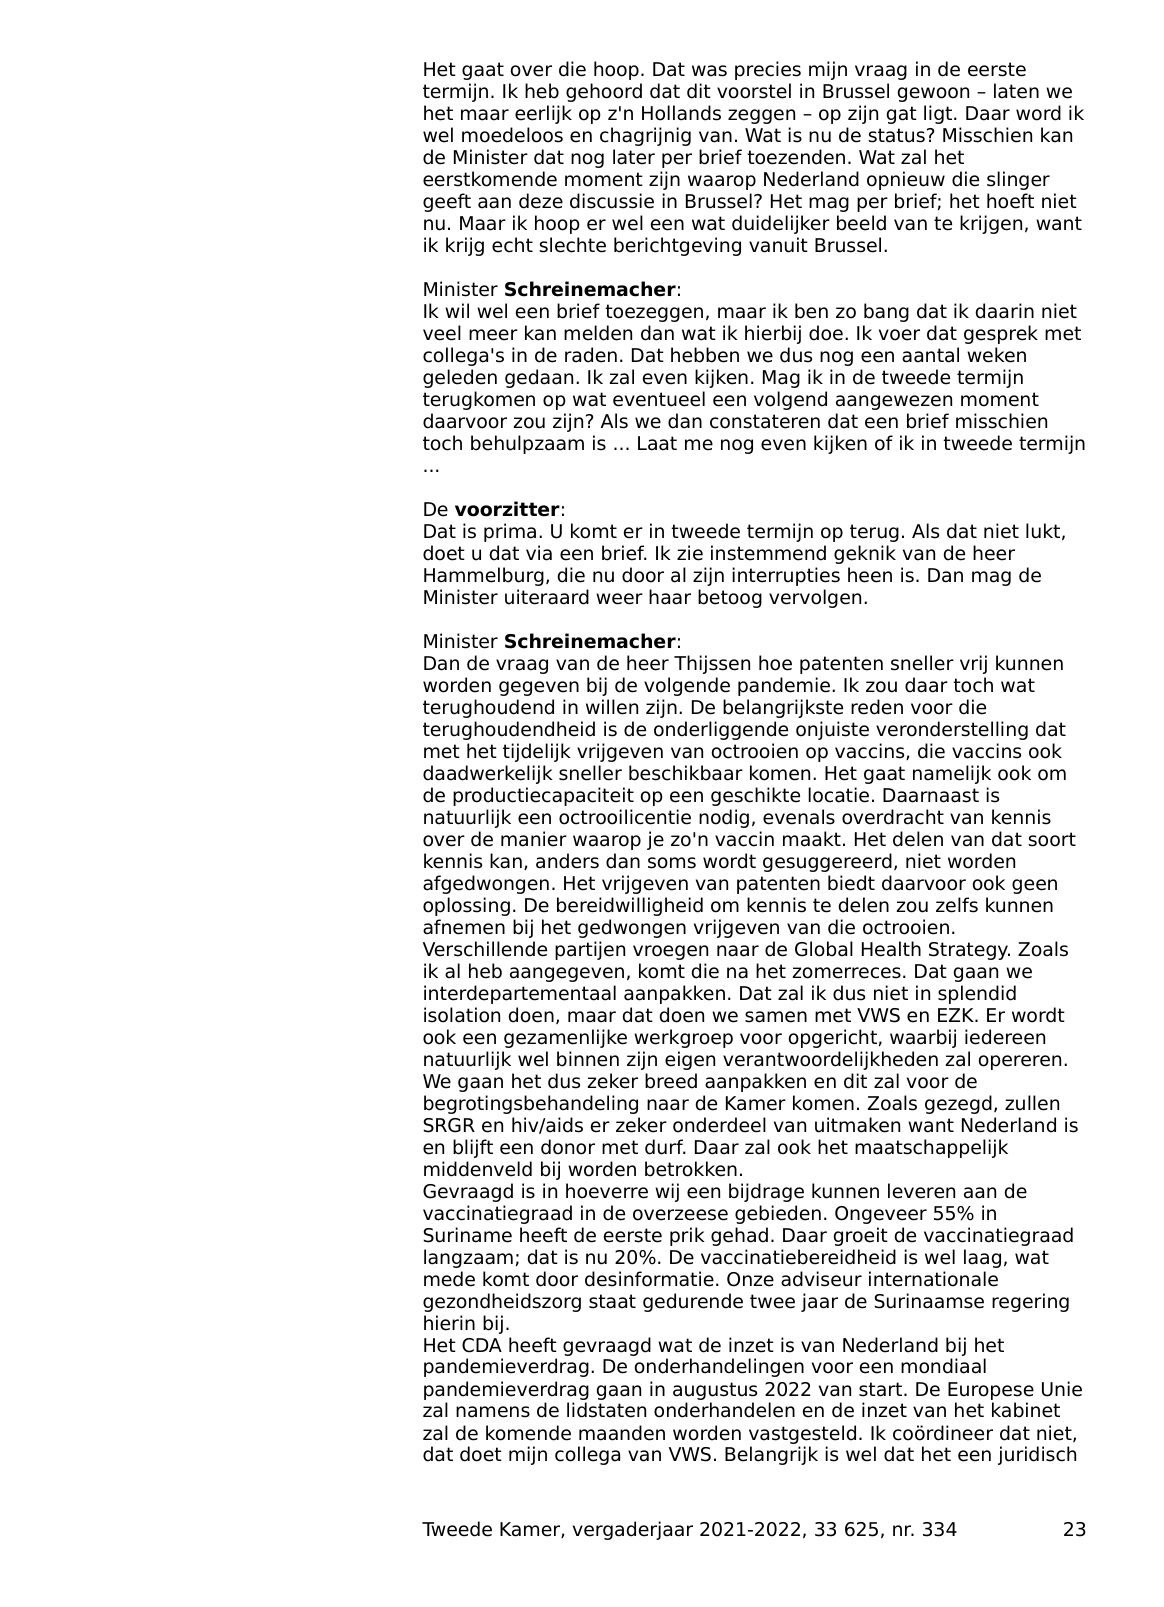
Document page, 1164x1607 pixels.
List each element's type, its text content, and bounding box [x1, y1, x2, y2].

text De voorzitter: [422, 499, 1087, 521]
text Minister Schreinemacher: [422, 631, 1087, 653]
text Dat is prima. U komt er in tweede termijn op terug. Als dat niet lukt, doet u dat via een brief. Ik zie instemmend geknik van de heer Hammelburg, die nu door al zijn interrupties heen is. Dan mag de Minister uiteraard weer haar betoog vervolgen. [422, 521, 1087, 609]
text Het CDA heeft gevraagd wat de inzet is van Nederland bij het pandemieverdrag. De onderhandelingen voor een mondiaal pandemieverdrag gaan in augustus 2022 van start. De Europese Unie zal namens de lidstaten onderhandelen en de inzet van het kabinet zal de komende maanden worden vastgesteld. Ik coördineer dat niet, dat doet mijn collega van VWS. Belangrijk is wel dat het een juridisch [422, 1334, 1087, 1466]
text Verschillende partijen vroegen naar de Global Health Strategy. Zoals ik al heb aangegeven, komt die na het zomerreces. Dat gaan we interdepartementaal aanpakken. Dat zal ik dus niet in splendid isolation doen, maar dat doen we samen met VWS en EZK. Er wordt ook een gezamenlijke werkgroep voor opgericht, waarbij iedereen natuurlijk wel binnen zijn eigen verantwoordelijkheden zal opereren. We gaan het dus zeker breed aanpakken en dit zal voor de begrotingsbehandeling naar de Kamer komen. Zoals gezegd, zullen SRGR en hiv/aids er zeker onderdeel van uitmaken want Nederland is en blijft een donor met durf. Daar zal ook het maatschappelijk middenveld bij worden betrokken. [422, 939, 1087, 1181]
text Minister Schreinemacher: [422, 279, 1087, 301]
text Dan de vraag van de heer Thijssen hoe patenten sneller vrij kunnen worden gegeven bij de volgende pandemie. Ik zou daar toch wat terughoudend in willen zijn. De belangrijkste reden voor die terughoudendheid is de onderliggende onjuiste veronderstelling dat met het tijdelijk vrijgeven van octrooien op vaccins, die vaccins ook daadwerkelijk sneller beschikbaar komen. Het gaat namelijk ook om de productiecapaciteit op een geschikte locatie. Daarnaast is natuurlijk een octrooilicentie nodig, evenals overdracht van kennis over de manier waarop je zo'n vaccin maakt. Het delen van dat soort kennis kan, anders dan soms wordt gesuggereerd, niet worden afgedwongen. Het vrijgeven van patenten biedt daarvoor ook geen oplossing. De bereidwilligheid om kennis te delen zou zelfs kunnen afnemen bij het gedwongen vrijgeven van die octrooien. [422, 653, 1087, 939]
text Het gaat over die hoop. Dat was precies mijn vraag in de eerste termijn. Ik heb gehoord dat dit voorstel in Brussel gewoon – laten we het maar eerlijk op z'n Hollands zeggen – op zijn gat ligt. Daar word ik wel moedeloos en chagrijnig van. Wat is nu de status? Misschien kan de Minister dat nog later per brief toezenden. Wat zal het eerstkomende moment zijn waarop Nederland opnieuw die slinger geeft aan deze discussie in Brussel? Het mag per brief; het hoeft niet nu. Maar ik hoop er wel een wat duidelijker beeld van te krijgen, want ik krijg echt slechte berichtgeving vanuit Brussel. [422, 59, 1087, 257]
text Gevraagd is in hoeverre wij een bijdrage kunnen leveren aan de vaccinatiegraad in de overzeese gebieden. Ongeveer 55% in Suriname heeft de eerste prik gehad. Daar groeit de vaccinatiegraad langzaam; dat is nu 20%. De vaccinatiebereidheid is wel laag, wat mede komt door desinformatie. Onze adviseur internationale gezondheidszorg staat gedurende twee jaar de Surinaamse regering hierin bij. [422, 1181, 1087, 1334]
text Ik wil wel een brief toezeggen, maar ik ben zo bang dat ik daarin niet veel meer kan melden dan wat ik hierbij doe. Ik voer dat gesprek met collega's in de raden. Dat hebben we dus nog een aantal weken geleden gedaan. Ik zal even kijken. Mag ik in de tweede termijn terugkomen op wat eventueel een volgend aangewezen moment daarvoor zou zijn? Als we dan constateren dat een brief misschien toch behulpzaam is ... Laat me nog even kijken of ik in tweede termijn ... [422, 301, 1087, 477]
